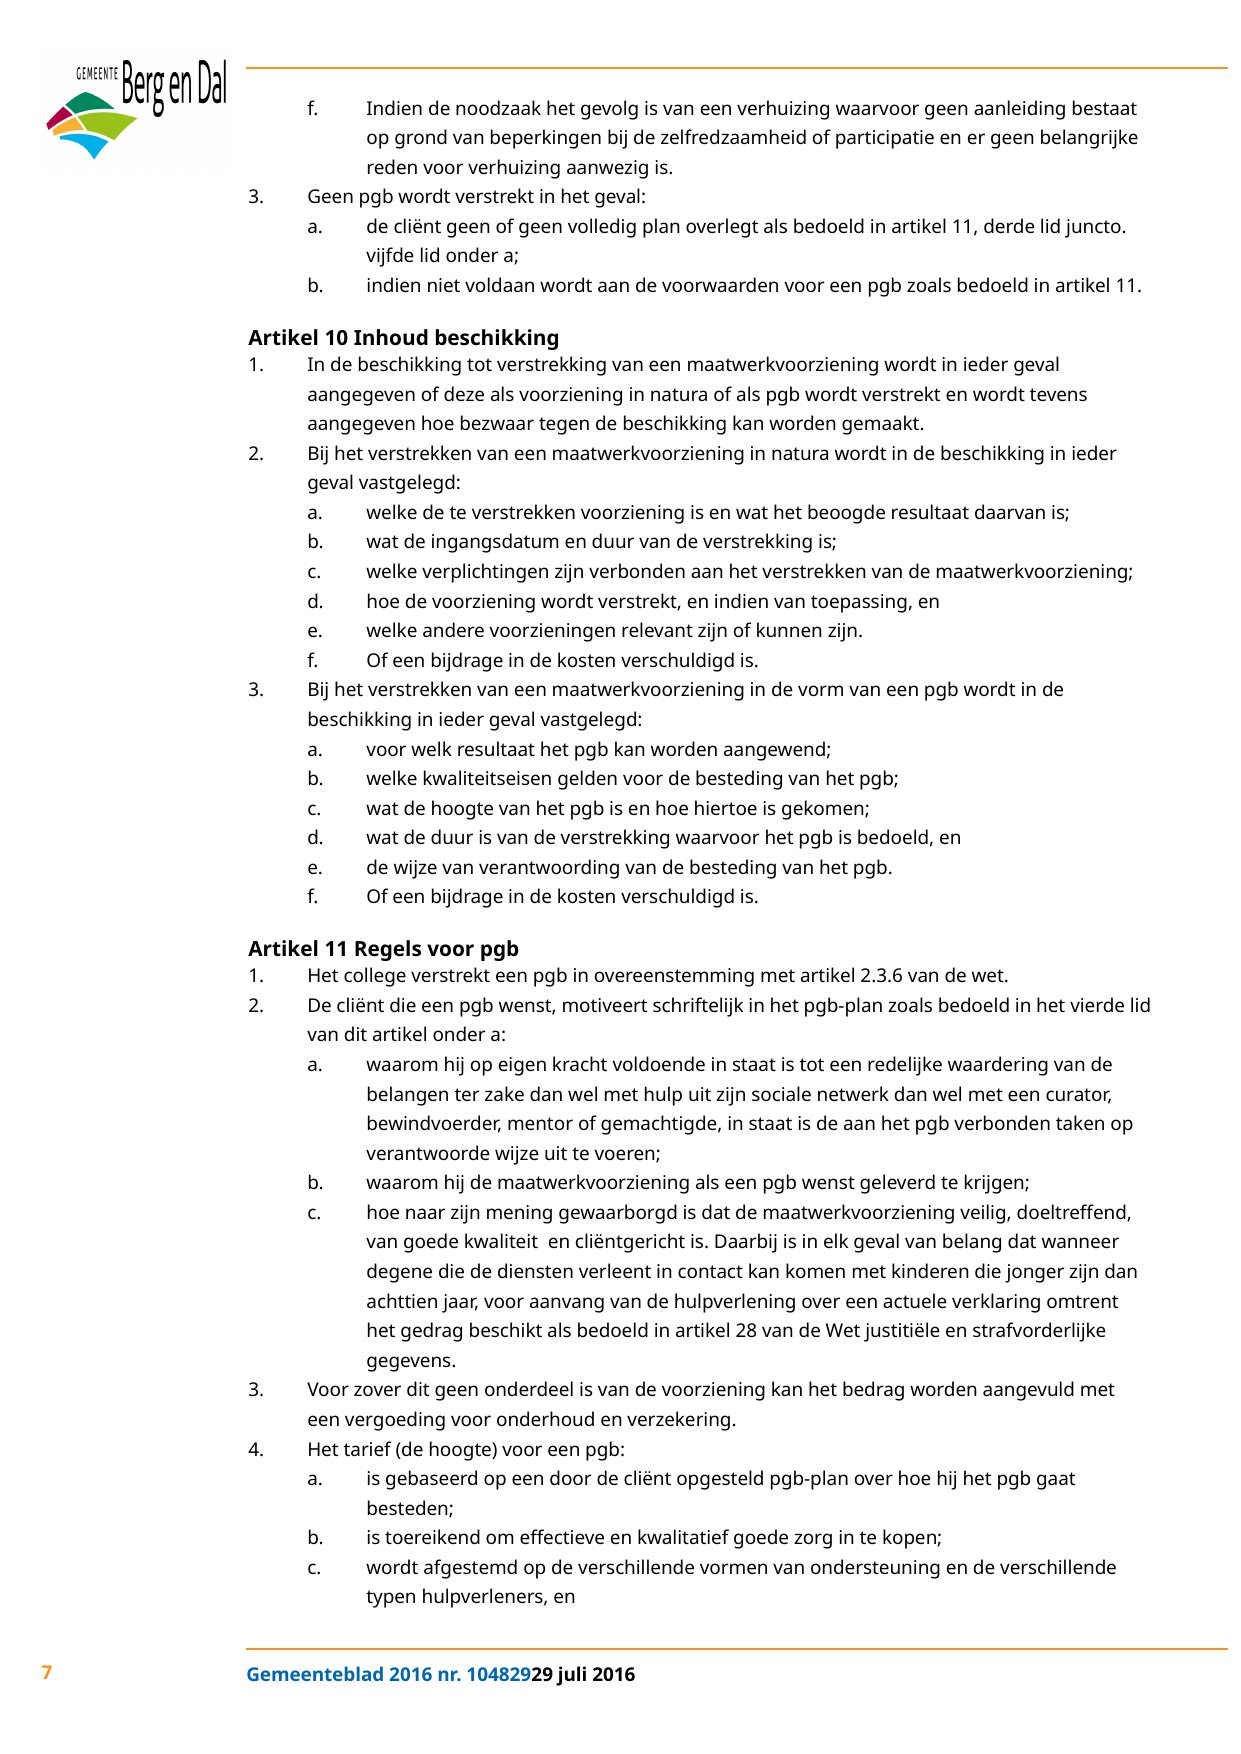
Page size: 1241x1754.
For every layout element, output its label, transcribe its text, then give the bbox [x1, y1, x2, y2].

list de cliënt geen of geen volledig plan overlegt als bedoeld in artikel 11, derde lid juncto. vijfde lid onder a; [307, 213, 1152, 268]
list wat de ingangsdatum en duur van de verstrekking is; [307, 529, 1152, 554]
list welke de te verstrekken voorziening is en wat het beoogde resultaat daarvan is; [307, 499, 1152, 525]
list Of een bijdrage in de kosten verschuldigd is. [307, 884, 1152, 909]
list welke verplichtingen zijn verbonden aan het verstrekken van de maatwerkvoorziening; [307, 558, 1152, 584]
list waarom hij de maatwerkvoorziening als een pgb wenst geleverd te krijgen; [307, 1169, 1152, 1195]
list voor welk resultaat het pgb kan worden aangewend; [307, 736, 1152, 761]
list indien niet voldaan wordt aan de voorwaarden voor een pgb zoals bedoeld in artikel 11. [307, 272, 1152, 298]
list hoe naar zijn mening gewaarborgd is dat de maatwerkvoorziening veilig, doeltreffend, van goede kwaliteit en cliëntgericht is. Daarbij is in elk geval van belang dat wanneer degene die de diensten verleent in contact kan komen met kinderen die jonger zijn dan achttien jaar, voor aanvang van de hulpverlening over een actuele verklaring omtrent het gedrag beschikt als bedoeld in artikel 28 van de Wet justitiële en strafvorderlijke gegevens. [307, 1199, 1152, 1373]
list hoe de voorziening wordt verstrekt, en indien van toepassing, en [307, 588, 1152, 613]
list De cliënt die een pgb wenst, motiveert schriftelijk in het pgb-plan zoals bedoeld in het vierde lid van dit artikel onder a: [248, 992, 1152, 1047]
list In de beschikking tot verstrekking van een maatwerkvoorziening wordt in ieder geval aangegeven of deze als voorziening in natura of als pgb wordt verstrekt en wordt tevens aangegeven hoe bezwaar tegen de beschikking kan worden gemaakt. [248, 351, 1152, 436]
list Of een bijdrage in de kosten verschuldigd is. [307, 647, 1152, 673]
list wat de duur is van de verstrekking waarvoor het pgb is bedoeld, en [307, 824, 1152, 850]
list Bij het verstrekken van een maatwerkvoorziening in de vorm van een pgb wordt in de beschikking in ieder geval vastgelegd: [248, 677, 1152, 732]
list Het college verstrekt een pgb in overeenstemming met artikel 2.3.6 van de wet. [248, 962, 1152, 988]
list is toereikend om effectieve en kwalitatief goede zorg in te kopen; [307, 1524, 1152, 1550]
list wordt afgestemd op de verschillende vormen van ondersteuning en de verschillende typen hulpverleners, en [307, 1554, 1152, 1609]
list welke kwaliteitseisen gelden voor de besteding van het pgb; [307, 765, 1152, 791]
list Geen pgb wordt verstrekt in het geval: [248, 183, 1152, 209]
list waarom hij op eigen kracht voldoende in staat is tot een redelijke waardering van de belangen ter zake dan wel met hulp uit zijn sociale netwerk dan wel met een curator, bewindvoerder, mentor of gemachtigde, in staat is de aan het pgb verbonden taken op verantwoorde wijze uit te voeren; [307, 1051, 1152, 1166]
list welke andere voorzieningen relevant zijn of kunnen zijn. [307, 617, 1152, 643]
list Bij het verstrekken van een maatwerkvoorziening in natura wordt in de beschikking in ieder geval vastgelegd: [248, 440, 1152, 495]
text Artikel 11 Regels voor pgb [248, 934, 1152, 962]
list is gebaseerd op een door de cliënt opgesteld pgb-plan over hoe hij het pgb gaat besteden; [307, 1465, 1152, 1521]
list Indien de noodzaak het gevolg is van een verhuizing waarvoor geen aanleiding bestaat op grond van beperkingen bij de zelfredzaamheid of participatie en er geen belangrijke reden voor verhuizing aanwezig is. [307, 95, 1152, 180]
list Voor zover dit geen onderdeel is van de voorziening kan het bedrag worden aangevuld met een vergoeding voor onderhoud en verzekering. [248, 1377, 1152, 1432]
list Het tarief (de hoogte) voor een pgb: [248, 1436, 1152, 1462]
picture [41, 47, 231, 172]
list de wijze van verantwoording van de besteding van het pgb. [307, 854, 1152, 880]
list wat de hoogte van het pgb is en hoe hiertoe is gekomen; [307, 795, 1152, 821]
text Artikel 10 Inhoud beschikking [248, 323, 1152, 351]
